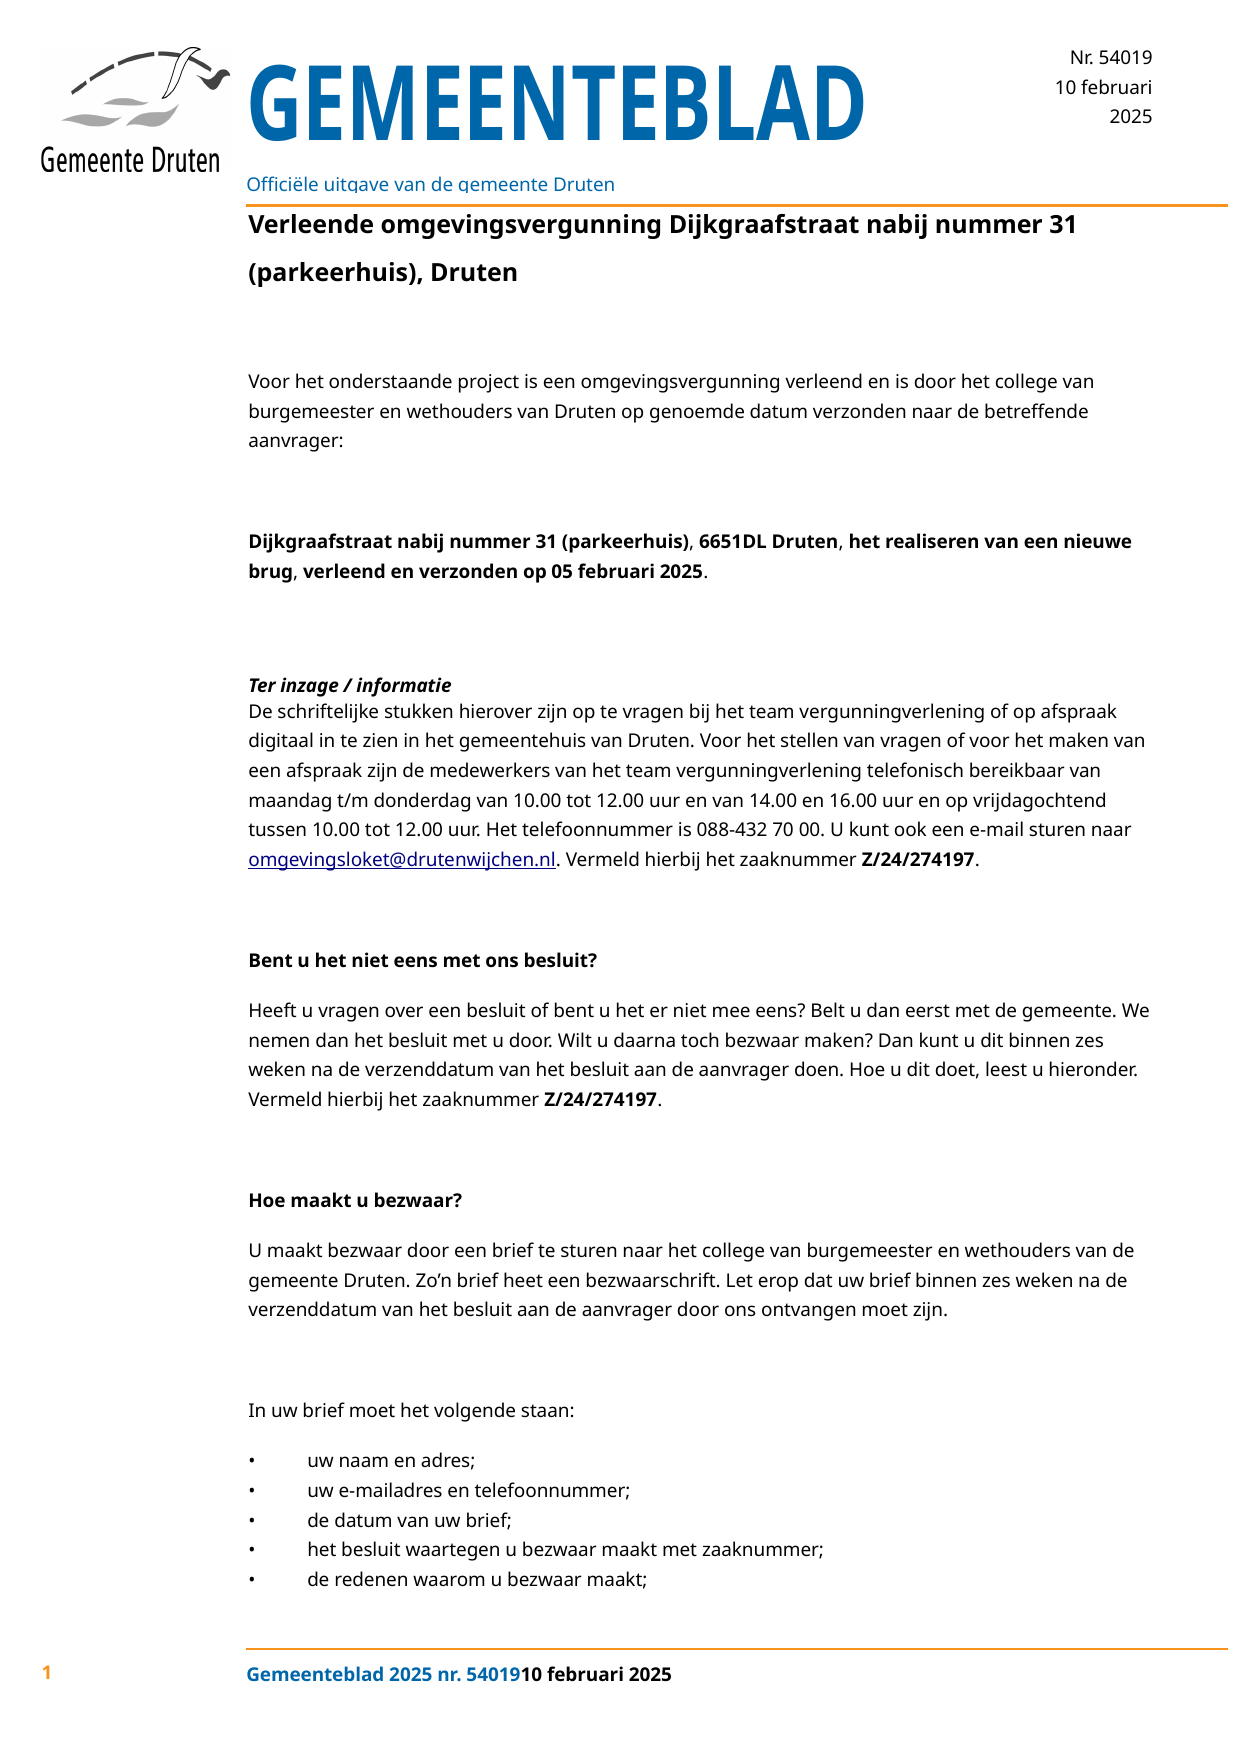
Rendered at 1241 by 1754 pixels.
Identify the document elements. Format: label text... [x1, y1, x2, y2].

picture [41, 47, 231, 172]
text Voor het onderstaande project is een omgevingsvergunning verleend en is door het college van burgemeester en wethouders van Druten op genoemde datum verzonden naar de betreffende aanvrager: [248, 368, 1152, 453]
text Ter inzage / informatie [248, 672, 1152, 698]
list uw e-mailadres en telefoonnummer; [248, 1477, 1152, 1503]
text Dijkgraafstraat nabij nummer 31 (parkeerhuis), 6651DL Druten, het realiseren van een nieuwe brug, verleend en verzonden op 05 februari 2025. [248, 528, 1152, 584]
text Bent u het niet eens met ons besluit? [248, 947, 1152, 972]
list de datum van uw brief; [248, 1507, 1152, 1532]
text Heeft u vragen over een besluit of bent u het er niet mee eens? Belt u dan eerst met de gemeente. We nemen dan het besluit met u door. Wilt u daarna toch bezwaar maken? Dan kunt u dit binnen zes weken na de verzenddatum van het besluit aan de aanvrager doen. Hoe u dit doet, leest u hieronder. Vermeld hierbij het zaaknummer Z/24/274197. [248, 997, 1152, 1112]
text In uw brief moet het volgende staan: [248, 1397, 1152, 1423]
text U maakt bezwaar door een brief te sturen naar het college van burgemeester en wethouders van de gemeente Druten. Zo’n brief heet een bezwaarschrift. Let erop dat uw brief binnen zes weken na de verzenddatum van het besluit aan de aanvrager door ons ontvangen moet zijn. [248, 1237, 1152, 1322]
list het besluit waartegen u bezwaar maakt met zaaknummer; [248, 1536, 1152, 1562]
text Verleende omgevingsvergunning Dijkgraafstraat nabij nummer 31 (parkeerhuis), Druten [248, 207, 1152, 288]
list de redenen waarom u bezwaar maakt; [248, 1566, 1152, 1592]
text Hoe maakt u bezwaar? [248, 1187, 1152, 1212]
text De schriftelijke stukken hierover zijn op te vragen bij het team vergunningverlening of op afspraak digitaal in te zien in het gemeentehuis van Druten. Voor het stellen van vragen of voor het maken van een afspraak zijn de medewerkers van het team vergunningverlening telefonisch bereikbaar van maandag t/m donderdag van 10.00 tot 12.00 uur en van 14.00 en 16.00 uur en op vrijdagochtend tussen 10.00 tot 12.00 uur. Het telefoonnummer is 088-432 70 00. U kunt ook een e-mail sturen naar omgevingsloket@drutenwijchen.nl. Vermeld hierbij het zaaknummer Z/24/274197. [248, 698, 1152, 872]
list uw naam en adres; [248, 1448, 1152, 1473]
